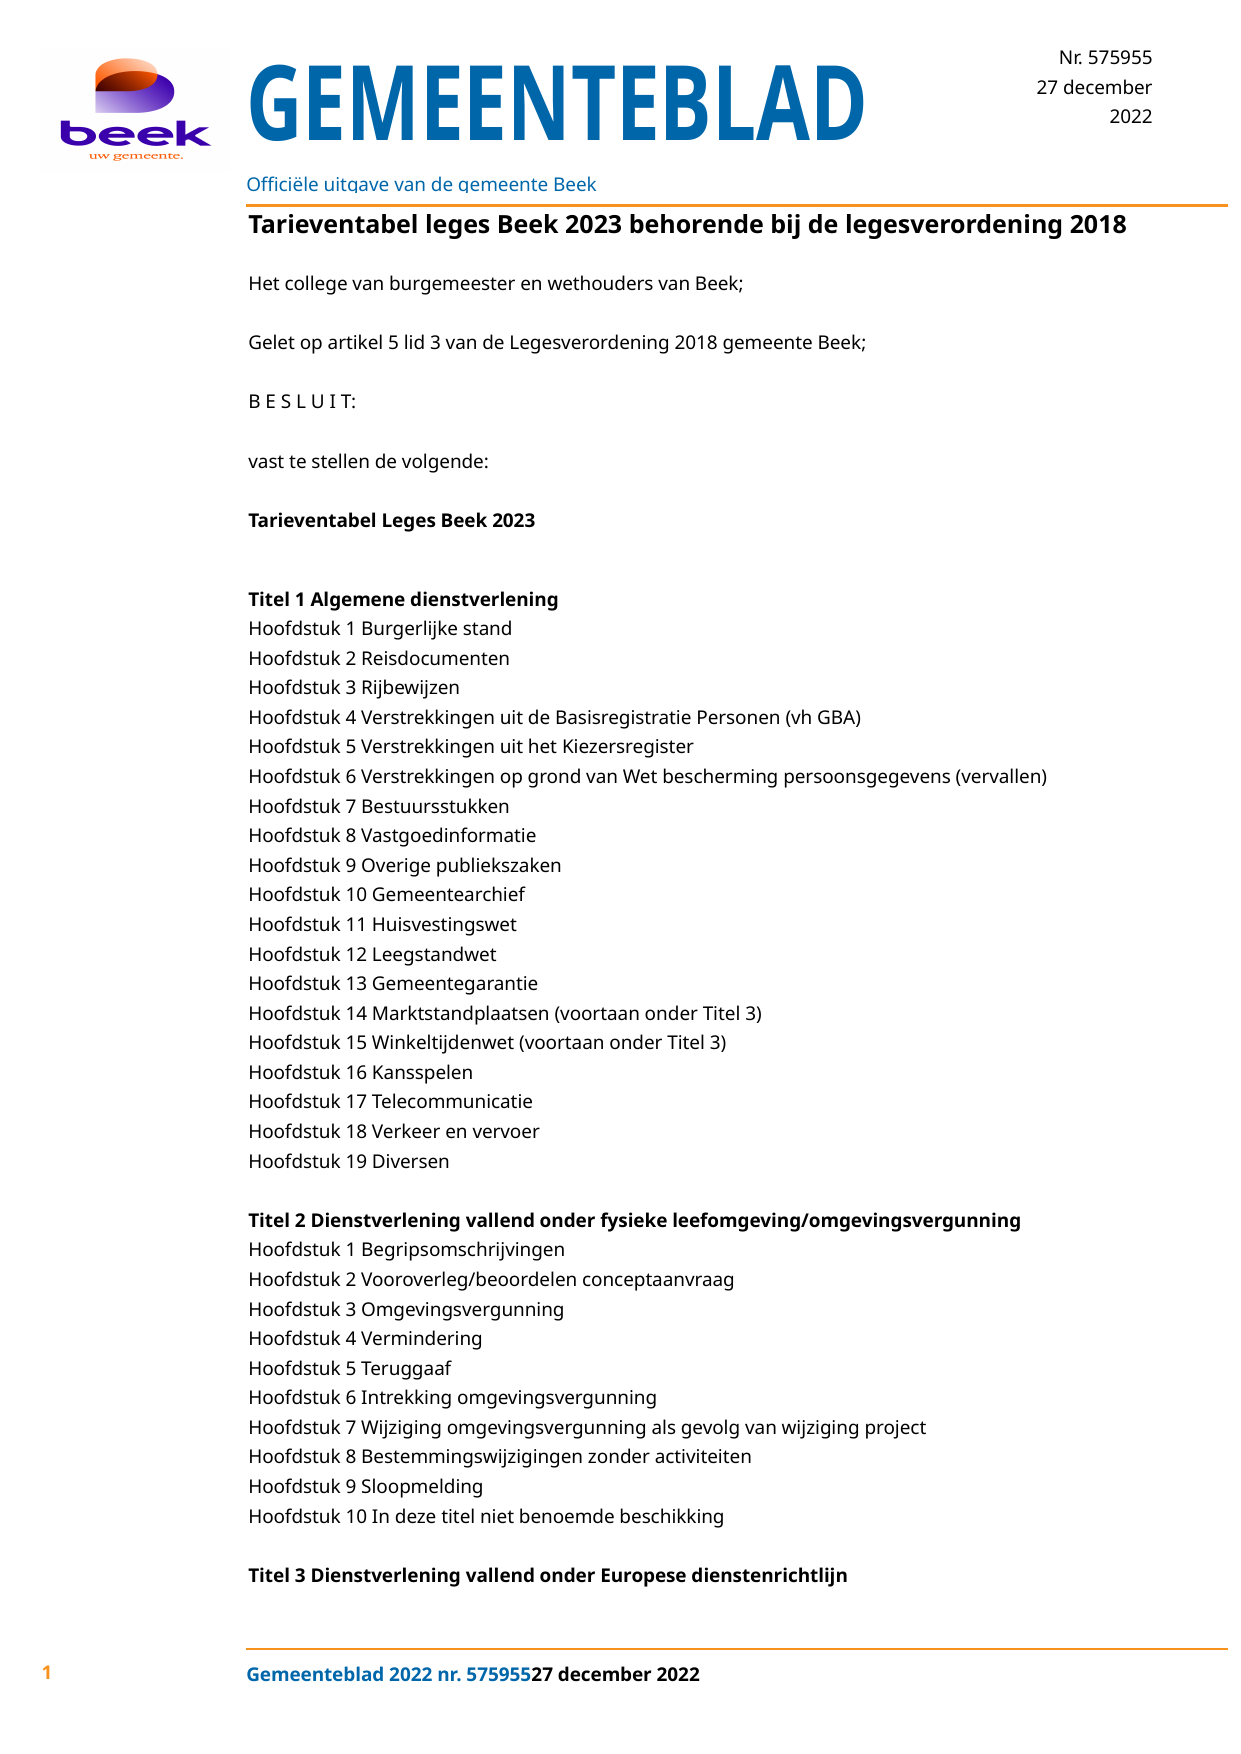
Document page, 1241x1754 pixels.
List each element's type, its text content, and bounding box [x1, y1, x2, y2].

text Hoofdstuk 17 Telecommunicatie [248, 1089, 1152, 1114]
text Hoofdstuk 6 Intrekking omgevingsvergunning [248, 1384, 1152, 1410]
text Hoofdstuk 2 Reisdocumenten [248, 645, 1152, 671]
text Hoofdstuk 11 Huisvestingswet [248, 911, 1152, 937]
text Hoofdstuk 5 Teruggaaf [248, 1355, 1152, 1381]
text Titel 3 Dienstverlening vallend onder Europese dienstenrichtlijn [248, 1562, 1152, 1588]
text Hoofdstuk 7 Bestuursstukken [248, 793, 1152, 819]
text Titel 1 Algemene dienstverlening [248, 586, 1152, 612]
text Hoofdstuk 15 Winkeltijdenwet (voortaan onder Titel 3) [248, 1029, 1152, 1055]
text B E S L U I T: [248, 389, 1152, 414]
text Hoofdstuk 2 Vooroverleg/beoordelen conceptaanvraag [248, 1266, 1152, 1292]
text Hoofdstuk 3 Omgevingsvergunning [248, 1296, 1152, 1322]
text Hoofdstuk 18 Verkeer en vervoer [248, 1118, 1152, 1144]
text Hoofdstuk 13 Gemeentegarantie [248, 970, 1152, 996]
text Hoofdstuk 9 Overige publiekszaken [248, 852, 1152, 878]
picture [41, 47, 231, 172]
text Hoofdstuk 1 Burgerlijke stand [248, 615, 1152, 641]
text Hoofdstuk 6 Verstrekkingen op grond van Wet bescherming persoonsgegevens (vervallen) [248, 763, 1152, 789]
text vast te stellen de volgende: [248, 448, 1152, 473]
text Hoofdstuk 3 Rijbewijzen [248, 674, 1152, 700]
text Hoofdstuk 9 Sloopmelding [248, 1473, 1152, 1499]
text Gelet op artikel 5 lid 3 van de Legesverordening 2018 gemeente Beek; [248, 329, 1152, 355]
text Tarieventabel leges Beek 2023 behorende bij de legesverordening 2018 [248, 207, 1152, 241]
text Hoofdstuk 8 Vastgoedinformatie [248, 822, 1152, 848]
text Hoofdstuk 16 Kansspelen [248, 1059, 1152, 1085]
text Hoofdstuk 10 Gemeentearchief [248, 882, 1152, 907]
text Hoofdstuk 5 Verstrekkingen uit het Kiezersregister [248, 734, 1152, 759]
text Het college van burgemeester en wethouders van Beek; [248, 270, 1152, 296]
text Hoofdstuk 7 Wijziging omgevingsvergunning als gevolg van wijziging project [248, 1414, 1152, 1440]
text Hoofdstuk 19 Diversen [248, 1148, 1152, 1174]
text Hoofdstuk 14 Marktstandplaatsen (voortaan onder Titel 3) [248, 1000, 1152, 1026]
text Hoofdstuk 8 Bestemmingswijzigingen zonder activiteiten [248, 1444, 1152, 1469]
text Hoofdstuk 1 Begripsomschrijvingen [248, 1237, 1152, 1262]
text Hoofdstuk 12 Leegstandwet [248, 941, 1152, 967]
text Tarieventabel Leges Beek 2023 [248, 507, 1152, 533]
text Titel 2 Dienstverlening vallend onder fysieke leefomgeving/omgevingsvergunning [248, 1207, 1152, 1233]
text Hoofdstuk 4 Vermindering [248, 1325, 1152, 1351]
text Hoofdstuk 10 In deze titel niet benoemde beschikking [248, 1503, 1152, 1529]
text Hoofdstuk 4 Verstrekkingen uit de Basisregistratie Personen (vh GBA) [248, 704, 1152, 730]
